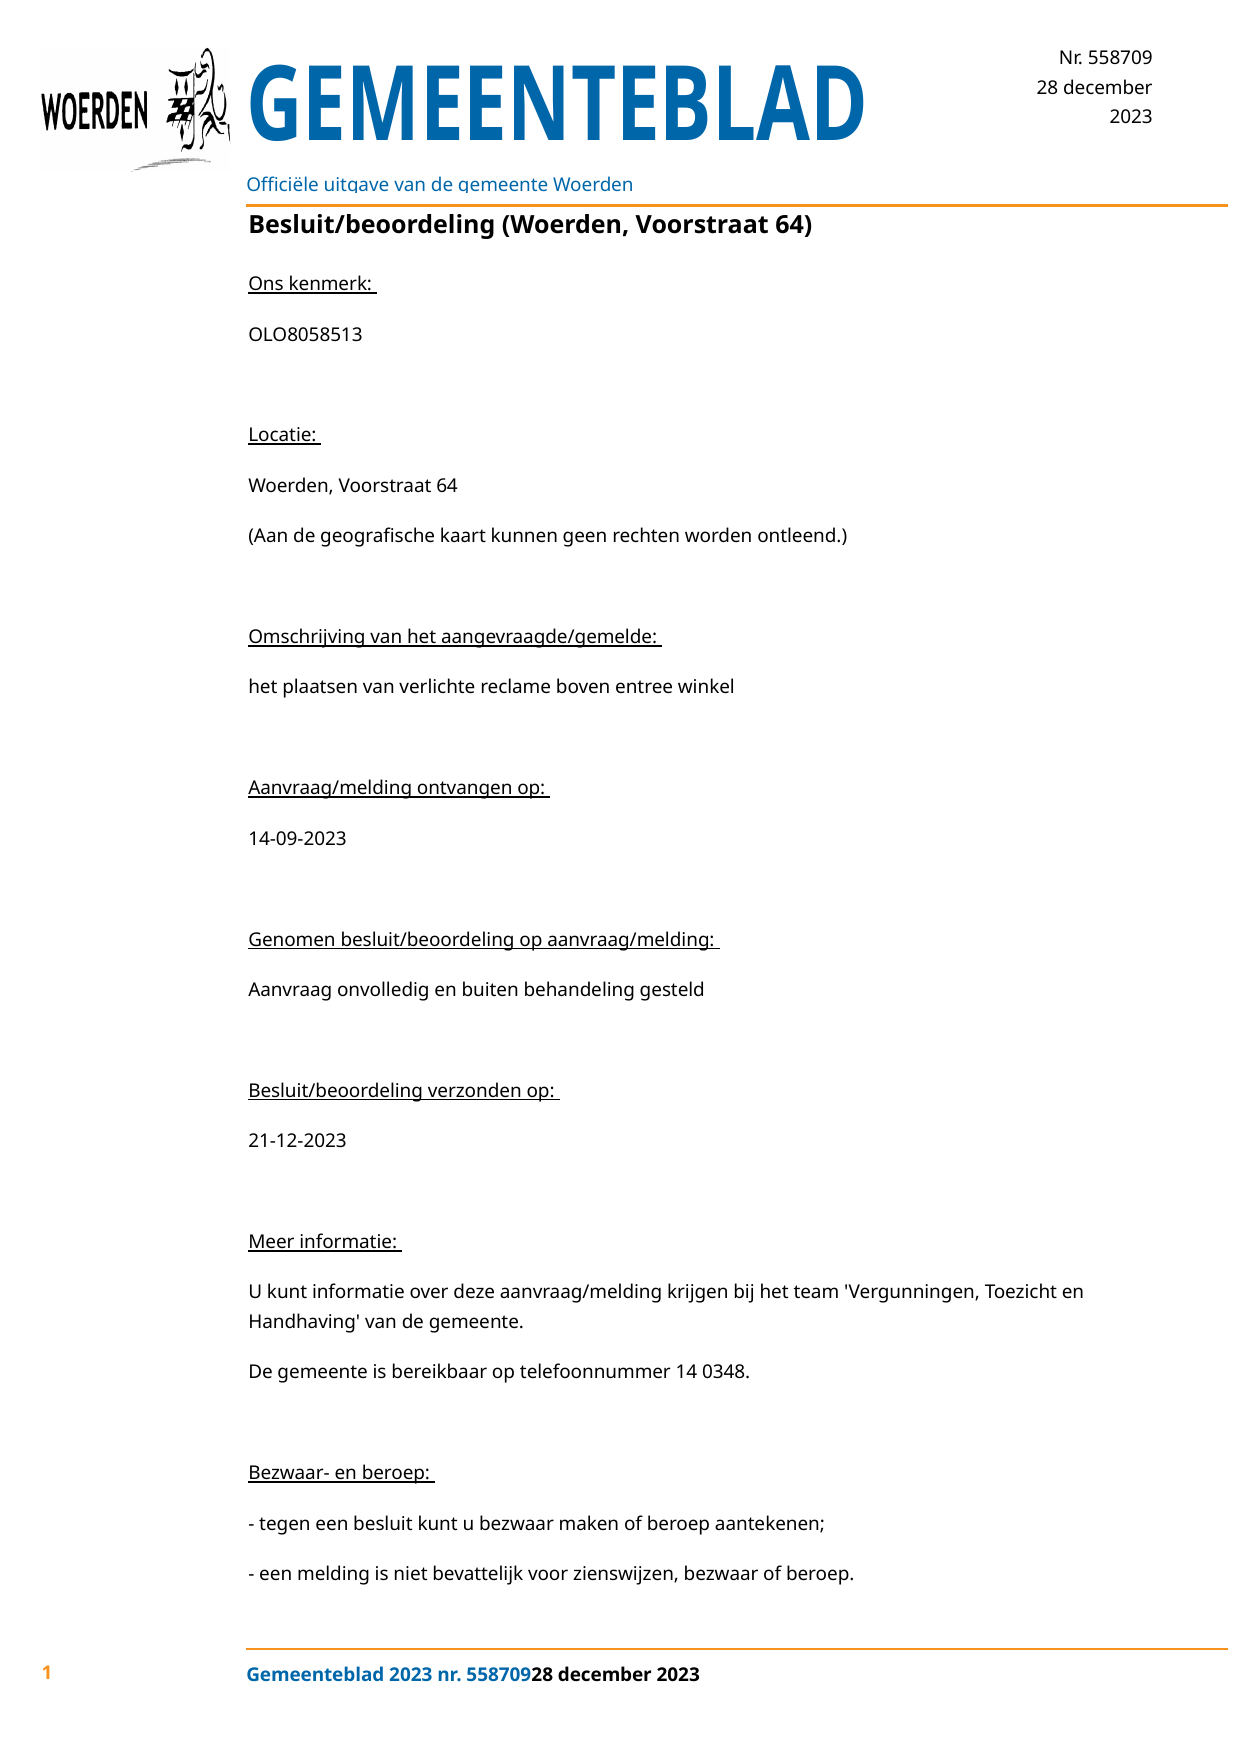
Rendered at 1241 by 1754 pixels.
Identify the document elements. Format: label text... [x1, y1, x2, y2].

picture [41, 47, 231, 172]
text Genomen besluit/beoordeling op aanvraag/melding: [248, 926, 1152, 951]
text Aanvraag/melding ontvangen op: [248, 774, 1152, 800]
text 21-12-2023 [248, 1127, 1152, 1153]
text Locatie: [248, 422, 1152, 447]
text OLO8058513 [248, 321, 1152, 346]
text De gemeente is bereikbaar op telefoonnummer 14 0348. [248, 1359, 1152, 1384]
text Meer informatie: [248, 1228, 1152, 1254]
text Besluit/beoordeling verzonden op: [248, 1077, 1152, 1103]
text Omschrijving van het aangevraagde/gemelde: [248, 623, 1152, 649]
text Besluit/beoordeling (Woerden, Voorstraat 64) [248, 207, 1152, 241]
text (Aan de geografische kaart kunnen geen rechten worden ontleend.) [248, 522, 1152, 548]
text 14-09-2023 [248, 825, 1152, 851]
text Bezwaar- en beroep: [248, 1459, 1152, 1485]
text U kunt informatie over deze aanvraag/melding krijgen bij het team 'Vergunningen, Toezicht en Handhaving' van de gemeente. [248, 1279, 1152, 1334]
text - tegen een besluit kunt u bezwaar maken of beroep aantekenen; [248, 1510, 1152, 1536]
text - een melding is niet bevattelijk voor zienswijzen, bezwaar of beroep. [248, 1560, 1152, 1586]
text het plaatsen van verlichte reclame boven entree winkel [248, 674, 1152, 699]
text Ons kenmerk: [248, 270, 1152, 296]
text Aanvraag onvolledig en buiten behandeling gesteld [248, 976, 1152, 1002]
text Woerden, Voorstraat 64 [248, 472, 1152, 498]
